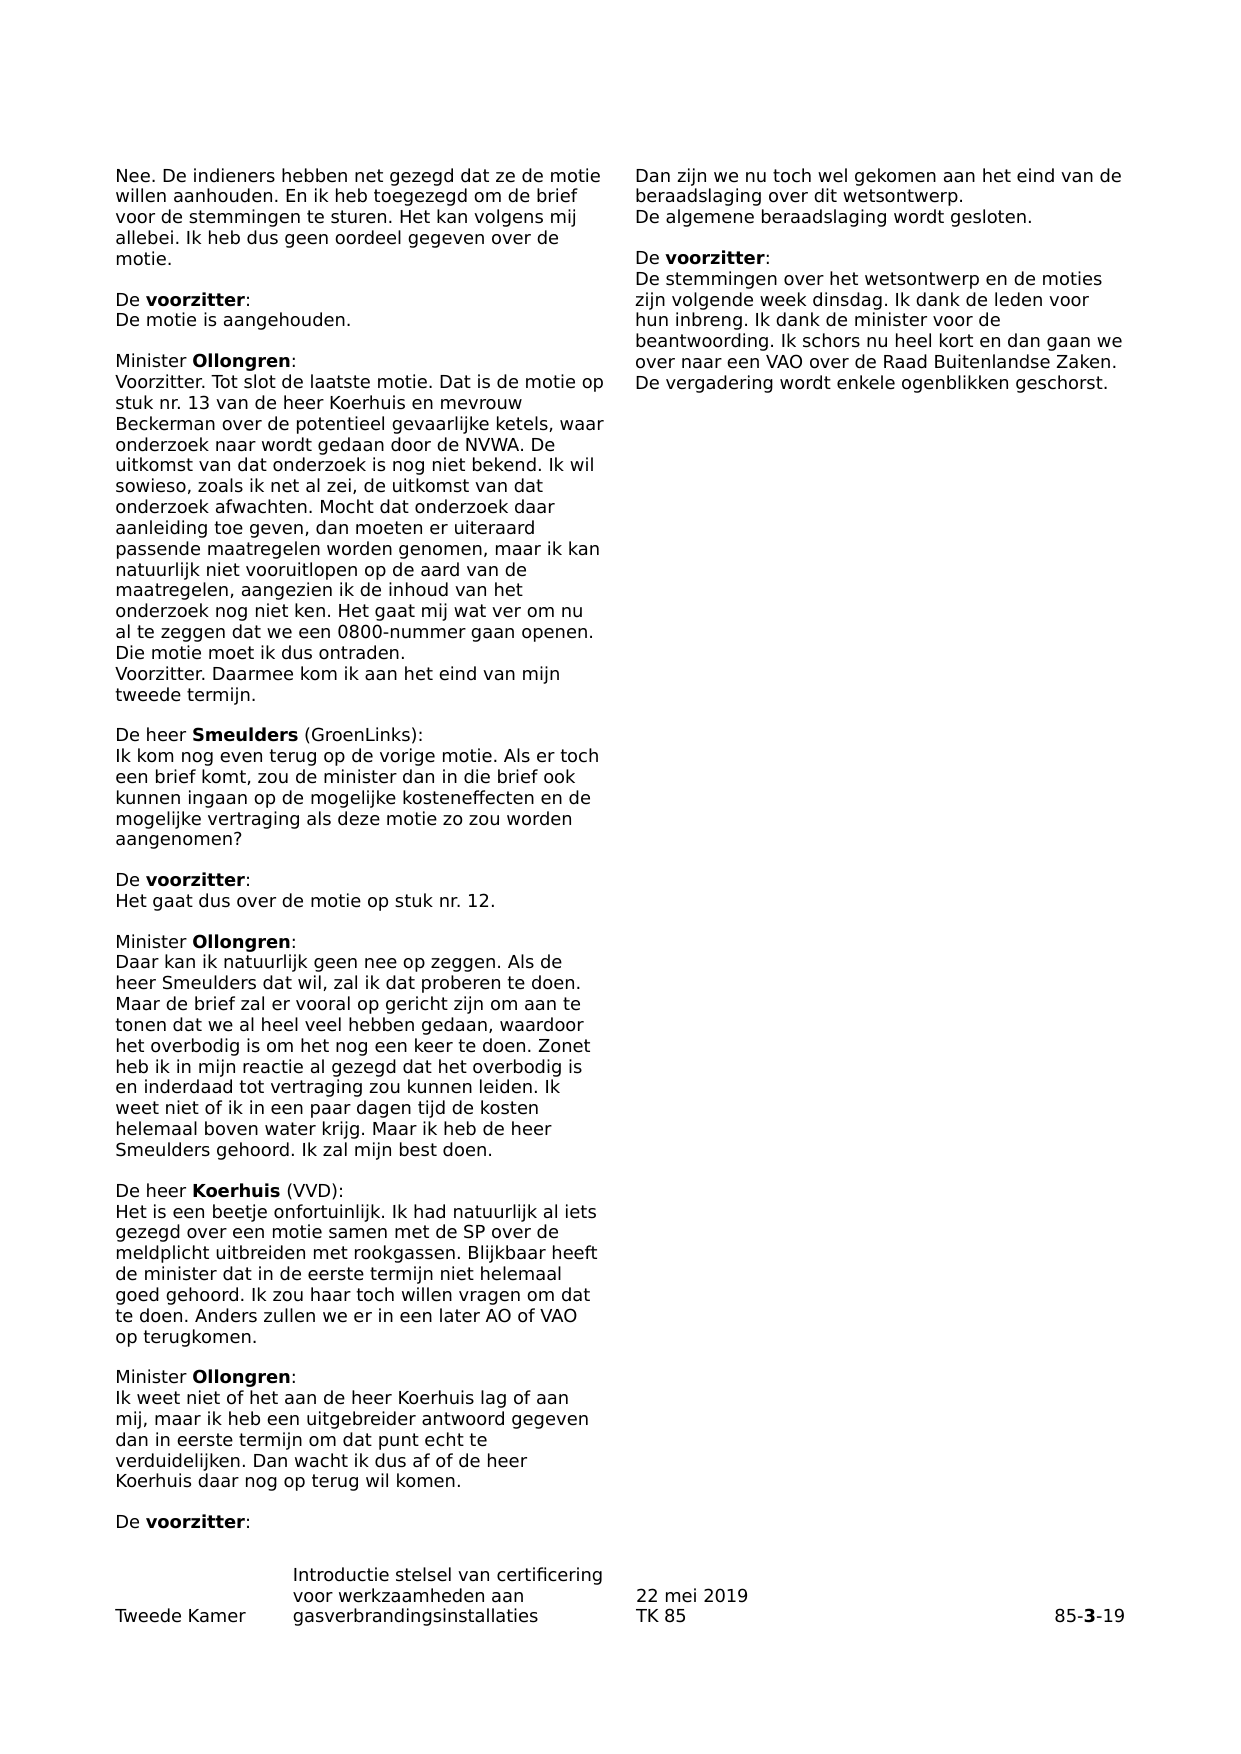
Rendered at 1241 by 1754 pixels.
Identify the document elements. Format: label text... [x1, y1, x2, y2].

text Het is een beetje onfortuinlijk. Ik had natuurlijk al iets gezegd over een motie samen met de SP over de meldplicht uitbreiden met rookgassen. Blijkbaar heeft de minister dat in de eerste termijn niet helemaal goed gehoord. Ik zou haar toch willen vragen om dat te doen. Anders zullen we er in een later AO of VAO op terugkomen. [115, 1201, 605, 1347]
text Voorzitter. Tot slot de laatste motie. Dat is de motie op stuk nr. 13 van de heer Koerhuis en mevrouw Beckerman over de potentieel gevaarlijke ketels, waar onderzoek naar wordt gedaan door de NVWA. De uitkomst van dat onderzoek is nog niet bekend. Ik wil sowieso, zoals ik net al zei, de uitkomst van dat onderzoek afwachten. Mocht dat onderzoek daar aanleiding toe geven, dan moeten er uiteraard passende maatregelen worden genomen, maar ik kan natuurlijk niet vooruitlopen op de aard van de maatregelen, aangezien ik de inhoud van het onderzoek nog niet ken. Het gaat mij wat ver om nu al te zeggen dat we een 0800-nummer gaan openen. Die motie moet ik dus ontraden. [115, 372, 605, 663]
text Minister Ollongren: [115, 351, 605, 372]
text Voorzitter. Daarmee kom ik aan het eind van mijn tweede termijn. [115, 663, 605, 705]
text Het gaat dus over de motie op stuk nr. 12. [115, 891, 605, 912]
text De stemmingen over het wetsontwerp en de moties zijn volgende week dinsdag. Ik dank de leden voor hun inbreng. Ik dank de minister voor de beantwoording. Ik schors nu heel kort en dan gaan we over naar een VAO over de Raad Buitenlandse Zaken. [635, 268, 1125, 373]
text Ik weet niet of het aan de heer Koerhuis lag of aan mij, maar ik heb een uitgebreider antwoord gegeven dan in eerste termijn om dat punt echt te verduidelijken. Dan wacht ik dus af of de heer Koerhuis daar nog op terug wil komen. [115, 1388, 605, 1492]
text Daar kan ik natuurlijk geen nee op zeggen. Als de heer Smeulders dat wil, zal ik dat proberen te doen. Maar de brief zal er vooral op gericht zijn om aan te tonen dat we al heel veel hebben gedaan, waardoor het overbodig is om het nog een keer te doen. Zonet heb ik in mijn reactie al gezegd dat het overbodig is en inderdaad tot vertraging zou kunnen leiden. Ik weet niet of ik in een paar dagen tijd de kosten helemaal boven water krijg. Maar ik heb de heer Smeulders gehoord. Ik zal mijn best doen. [115, 952, 605, 1161]
text Minister Ollongren: [115, 1367, 605, 1388]
text De voorzitter: [115, 870, 605, 891]
text De motie is aangehouden. [115, 310, 605, 331]
text Ik kom nog even terug op de vorige motie. Als er toch een brief komt, zou de minister dan in die brief ook kunnen ingaan op de mogelijke kosteneffecten en de mogelijke vertraging als deze motie zo zou worden aangenomen? [115, 746, 605, 850]
text De voorzitter: [635, 248, 1125, 268]
text De voorzitter: [115, 289, 605, 310]
text De heer Smeulders (GroenLinks): [115, 725, 605, 746]
text Nee. De indieners hebben net gezegd dat ze de motie willen aanhouden. En ik heb toegezegd om de brief voor de stemmingen te sturen. Het kan volgens mij allebei. Ik heb dus geen oordeel gegeven over de motie. [115, 165, 605, 269]
text De heer Koerhuis (VVD): [115, 1181, 605, 1201]
text Dan zijn we nu toch wel gekomen aan het eind van de beraadslaging over dit wetsontwerp. [635, 165, 1125, 207]
text De vergadering wordt enkele ogenblikken geschorst. [635, 373, 1125, 393]
text De voorzitter: [115, 1512, 605, 1533]
text Minister Ollongren: [115, 932, 605, 952]
text De algemene beraadslaging wordt gesloten. [635, 207, 1125, 228]
